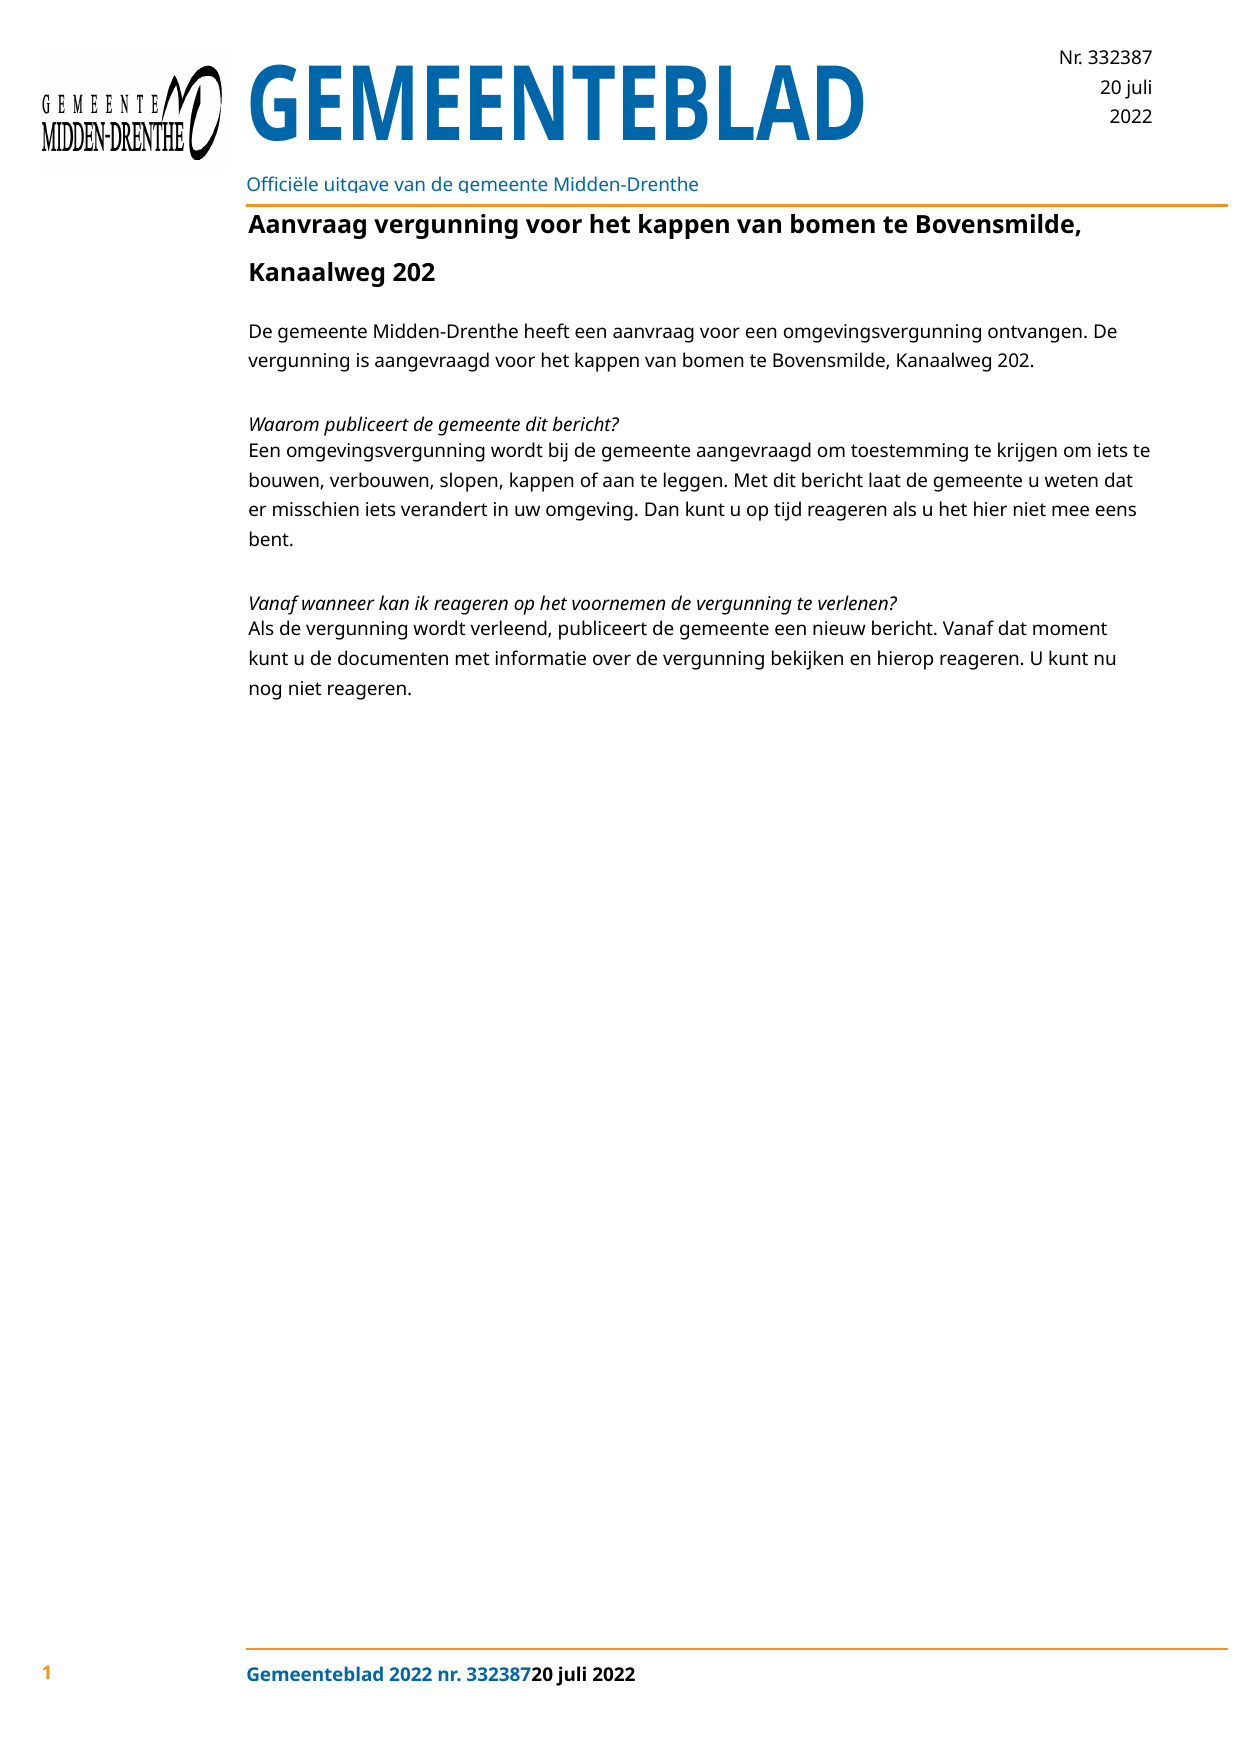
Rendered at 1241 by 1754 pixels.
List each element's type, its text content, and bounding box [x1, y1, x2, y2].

text Als de vergunning wordt verleend, publiceert de gemeente een nieuw bericht. Vanaf dat moment kunt u de documenten met informatie over de vergunning bekijken en hierop reageren. U kunt nu nog niet reageren. [248, 616, 1152, 701]
text Een omgevingsvergunning wordt bij de gemeente aangevraagd om toestemming te krijgen om iets te bouwen, verbouwen, slopen, kappen of aan te leggen. Met dit bericht laat de gemeente u weten dat er misschien iets verandert in uw omgeving. Dan kunt u op tijd reageren als u het hier niet mee eens bent. [248, 437, 1152, 552]
text Vanaf wanneer kan ik reageren op het voornemen de vergunning te verlenen? [248, 590, 1152, 616]
text Aanvraag vergunning voor het kappen van bomen te Bovensmilde, Kanaalweg 202 [248, 207, 1152, 288]
picture [41, 47, 231, 172]
text Waarom publiceert de gemeente dit bericht? [248, 411, 1152, 437]
text De gemeente Midden-Drenthe heeft een aanvraag voor een omgevingsvergunning ontvangen. De vergunning is aangevraagd voor het kappen van bomen te Bovensmilde, Kanaalweg 202. [248, 318, 1152, 373]
